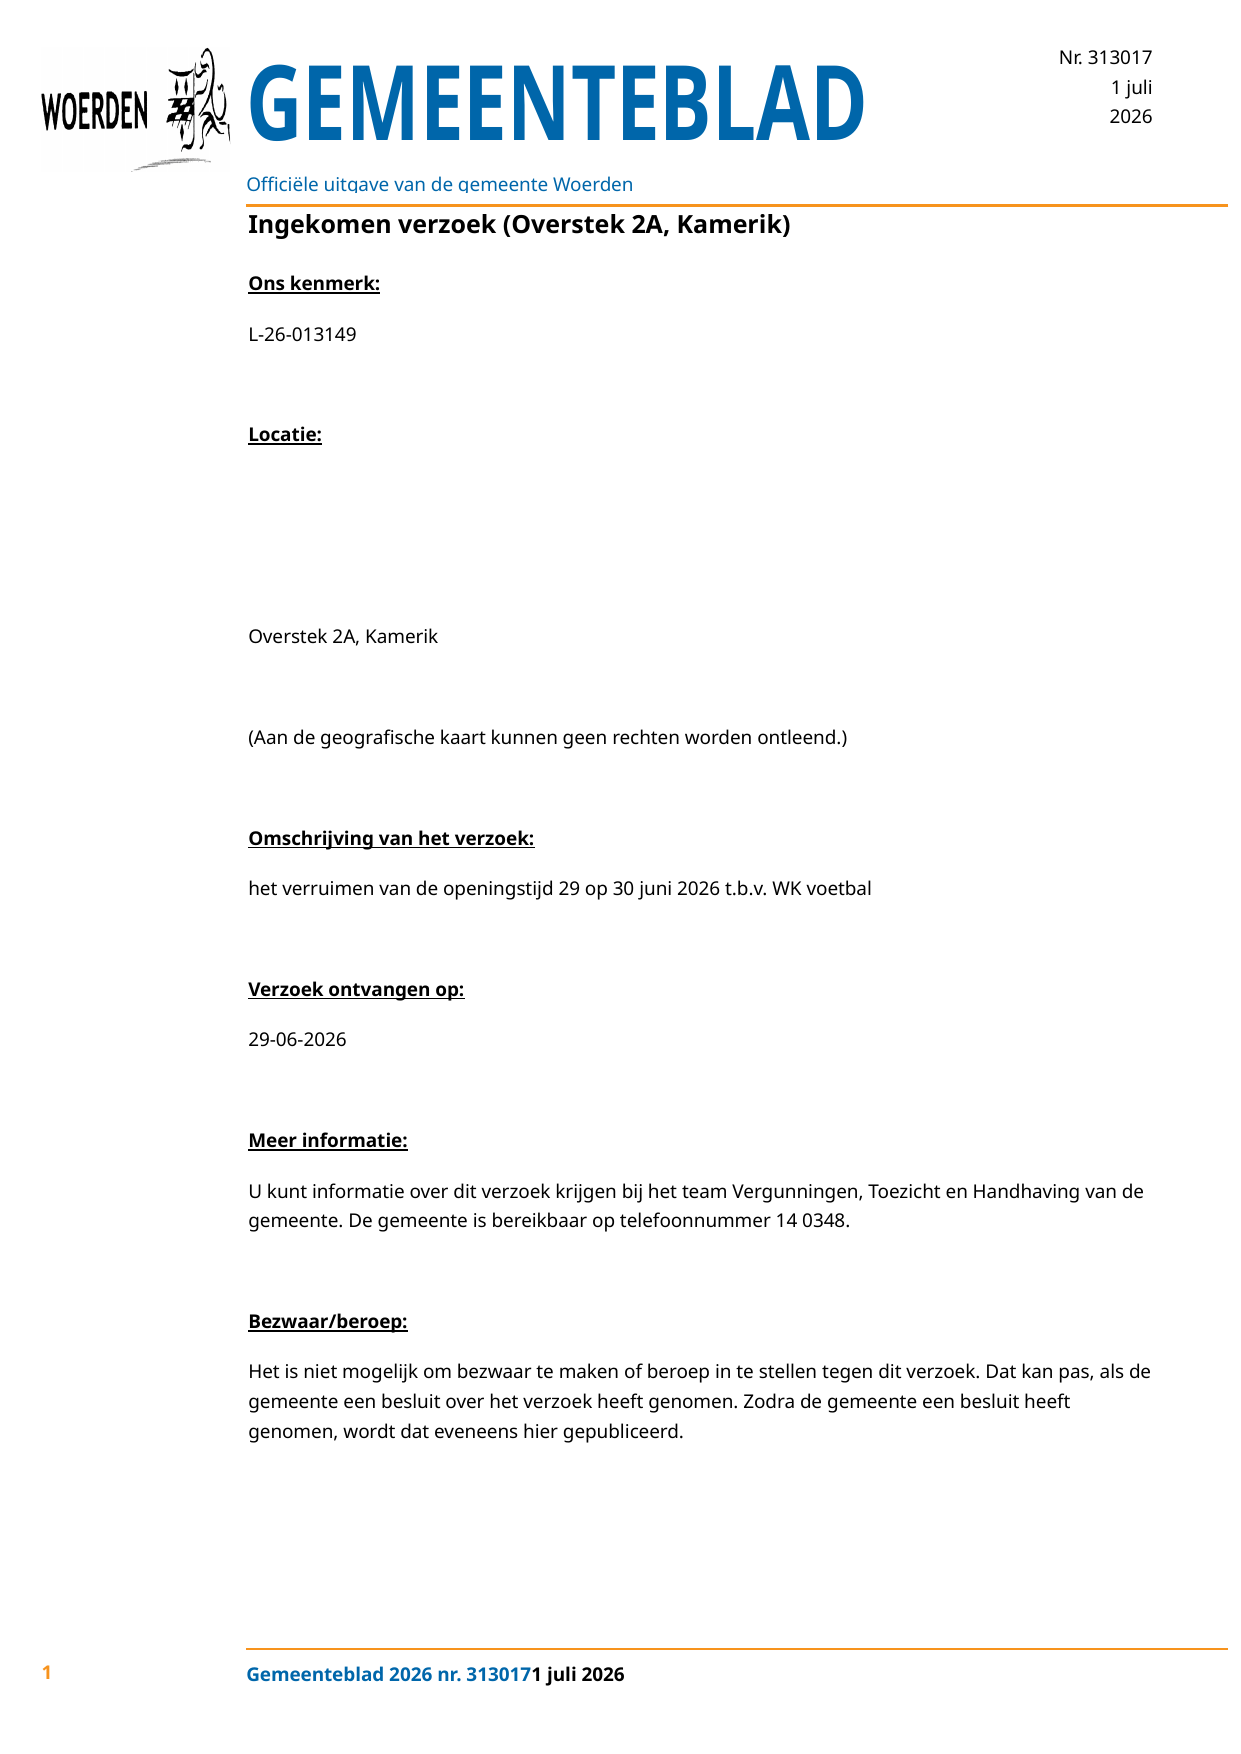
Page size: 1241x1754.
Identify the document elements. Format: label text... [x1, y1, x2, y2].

text Overstek 2A, Kamerik [248, 623, 1152, 649]
text Verzoek ontvangen op: [248, 976, 1152, 1002]
text 29-06-2026 [248, 1027, 1152, 1052]
picture [41, 47, 231, 172]
text Het is niet mogelijk om bezwaar te maken of beroep in te stellen tegen dit verzoek. Dat kan pas, als de gemeente een besluit over het verzoek heeft genomen. Zodra de gemeente een besluit heeft genomen, wordt dat eveneens hier gepubliceerd. [248, 1359, 1152, 1443]
text (Aan de geografische kaart kunnen geen rechten worden ontleend.) [248, 724, 1152, 750]
text Locatie: [248, 422, 1152, 447]
text Ingekomen verzoek (Overstek 2A, Kamerik) [248, 207, 1152, 241]
text het verruimen van de openingstijd 29 op 30 juni 2026 t.b.v. WK voetbal [248, 875, 1152, 901]
text Ons kenmerk: [248, 270, 1152, 296]
text Omschrijving van het verzoek: [248, 825, 1152, 851]
text Meer informatie: [248, 1127, 1152, 1153]
text Bezwaar/beroep: [248, 1308, 1152, 1334]
text U kunt informatie over dit verzoek krijgen bij het team Vergunningen, Toezicht en Handhaving van de gemeente. De gemeente is bereikbaar op telefoonnummer 14 0348. [248, 1178, 1152, 1233]
text L-26-013149 [248, 321, 1152, 346]
